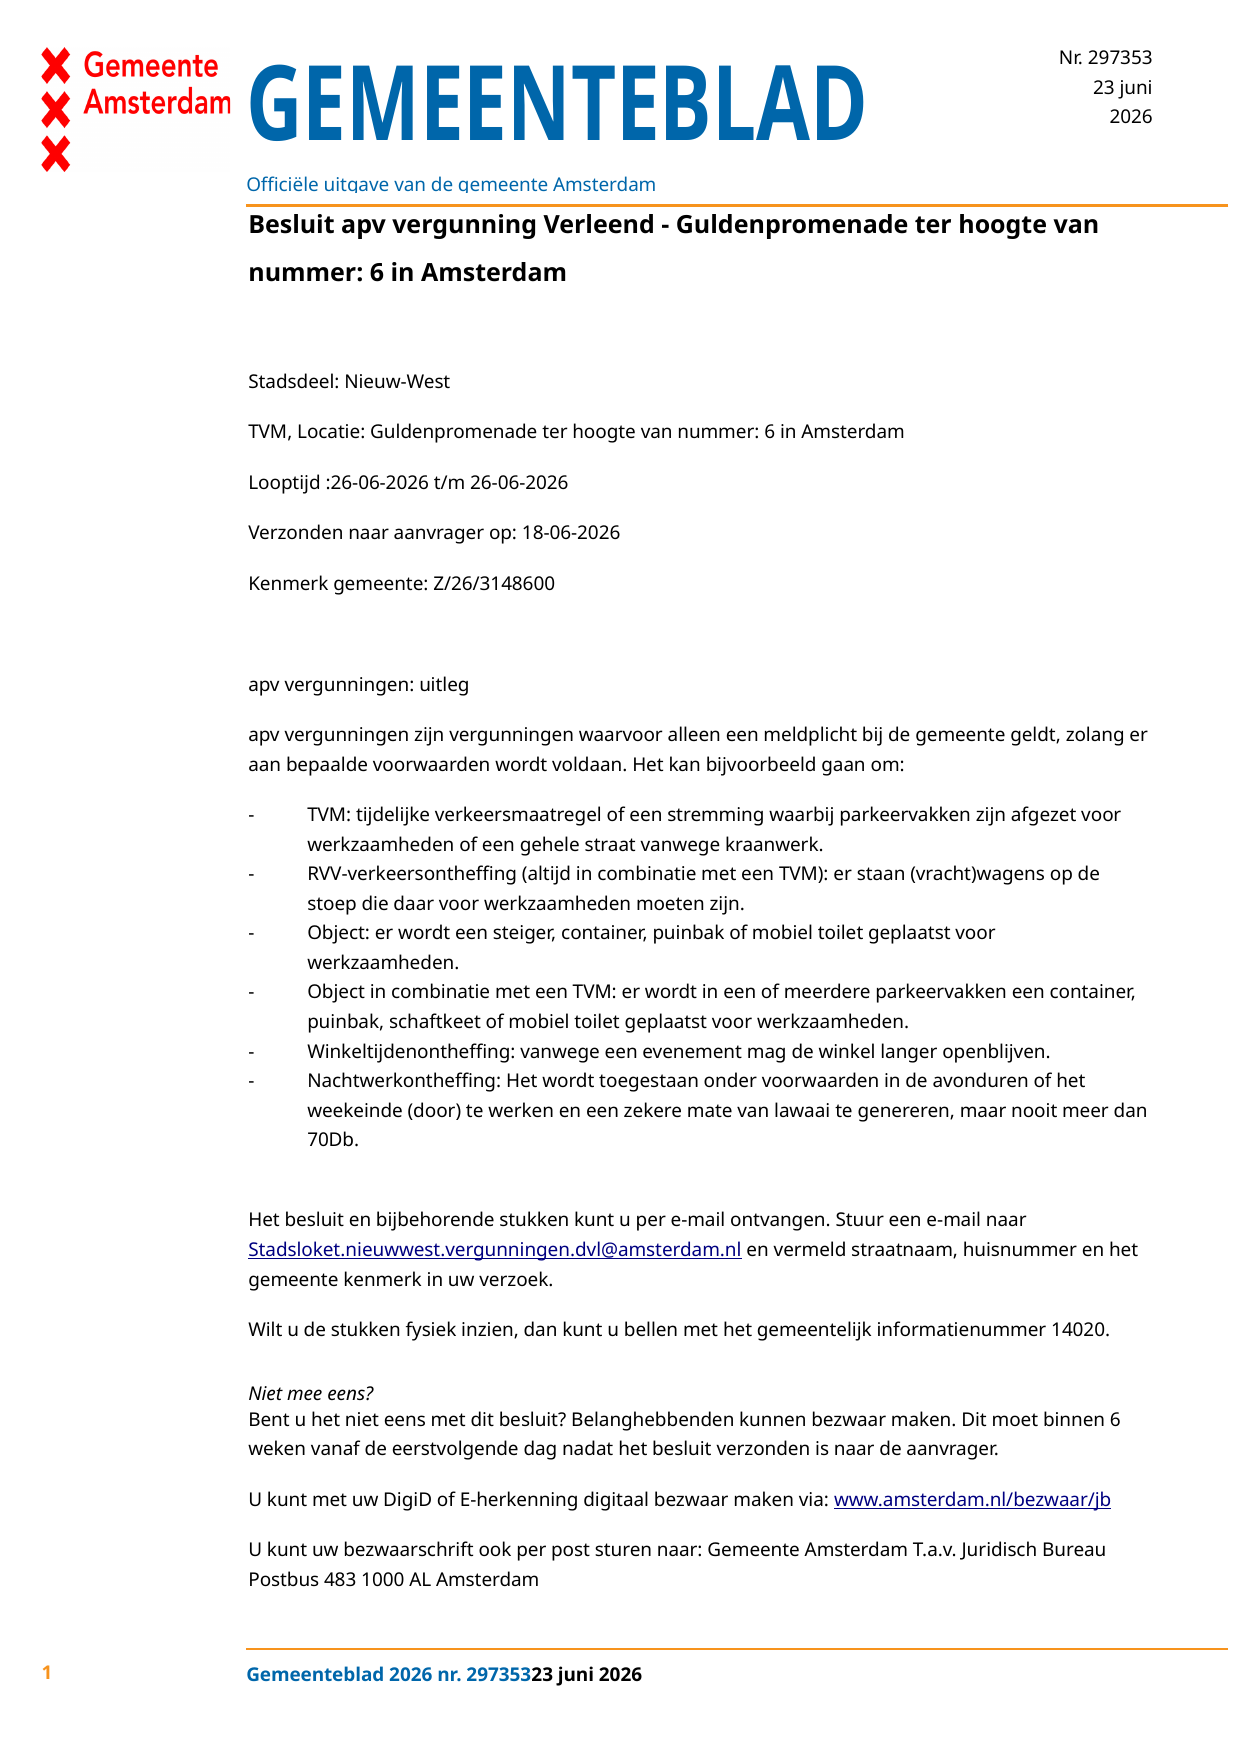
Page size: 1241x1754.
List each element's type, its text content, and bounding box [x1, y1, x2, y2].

list TVM: tijdelijke verkeersmaatregel of een stremming waarbij parkeervakken zijn afgezet voor werkzaamheden of een gehele straat vanwege kraanwerk. [248, 801, 1152, 857]
list Object in combinatie met een TVM: er wordt in een of meerdere parkeervakken een container, puinbak, schaftkeet of mobiel toilet geplaatst voor werkzaamheden. [248, 979, 1152, 1034]
text Besluit apv vergunning Verleend - Guldenpromenade ter hoogte van nummer: 6 in Amsterdam [248, 207, 1152, 288]
text Wilt u de stukken fysiek inzien, dan kunt u bellen met het gemeentelijk informatienummer 14020. [248, 1316, 1152, 1342]
text U kunt met uw DigiD of E-herkenning digitaal bezwaar maken via: www.amsterdam.nl/bezwaar/jb [248, 1486, 1152, 1512]
text Niet mee eens? [248, 1380, 1152, 1406]
picture [41, 47, 231, 172]
text TVM, Locatie: Guldenpromenade ter hoogte van nummer: 6 in Amsterdam [248, 419, 1152, 444]
list RVV-verkeersontheffing (altijd in combinatie met een TVM): er staan (vracht)wagens op de stoep die daar voor werkzaamheden moeten zijn. [248, 860, 1152, 916]
text Bent u het niet eens met dit besluit? Belanghebbenden kunnen bezwaar maken. Dit moet binnen 6 weken vanaf de eerstvolgende dag nadat het besluit verzonden is naar de aanvrager. [248, 1406, 1152, 1461]
text apv vergunningen: uitleg [248, 671, 1152, 697]
text Stadsdeel: Nieuw-West [248, 368, 1152, 394]
list Object: er wordt een steiger, container, puinbak of mobiel toilet geplaatst voor werkzaamheden. [248, 919, 1152, 975]
list Nachtwerkontheffing: Het wordt toegestaan onder voorwaarden in de avonduren of het weekeinde (door) te werken en een zekere mate van lawaai te genereren, maar nooit meer dan 70Db. [248, 1067, 1152, 1152]
text U kunt uw bezwaarschrift ook per post sturen naar: Gemeente Amsterdam T.a.v. Juridisch Bureau Postbus 483 1000 AL Amsterdam [248, 1536, 1152, 1592]
text apv vergunningen zijn vergunningen waarvoor alleen een meldplicht bij de gemeente geldt, zolang er aan bepaalde voorwaarden wordt voldaan. Het kan bijvoorbeeld gaan om: [248, 721, 1152, 777]
list Winkeltijdenontheffing: vanwege een evenement mag de winkel langer openblijven. [248, 1038, 1152, 1064]
text Kenmerk gemeente: Z/26/3148600 [248, 570, 1152, 596]
text Looptijd :26-06-2026 t/m 26-06-2026 [248, 469, 1152, 495]
text Verzonden naar aanvrager op: 18-06-2026 [248, 519, 1152, 545]
text Het besluit en bijbehorende stukken kunt u per e-mail ontvangen. Stuur een e-mail naar Stadsloket.nieuwwest.vergunningen.dvl@amsterdam.nl en vermeld straatnaam, huisnummer en het gemeente kenmerk in uw verzoek. [248, 1207, 1152, 1292]
